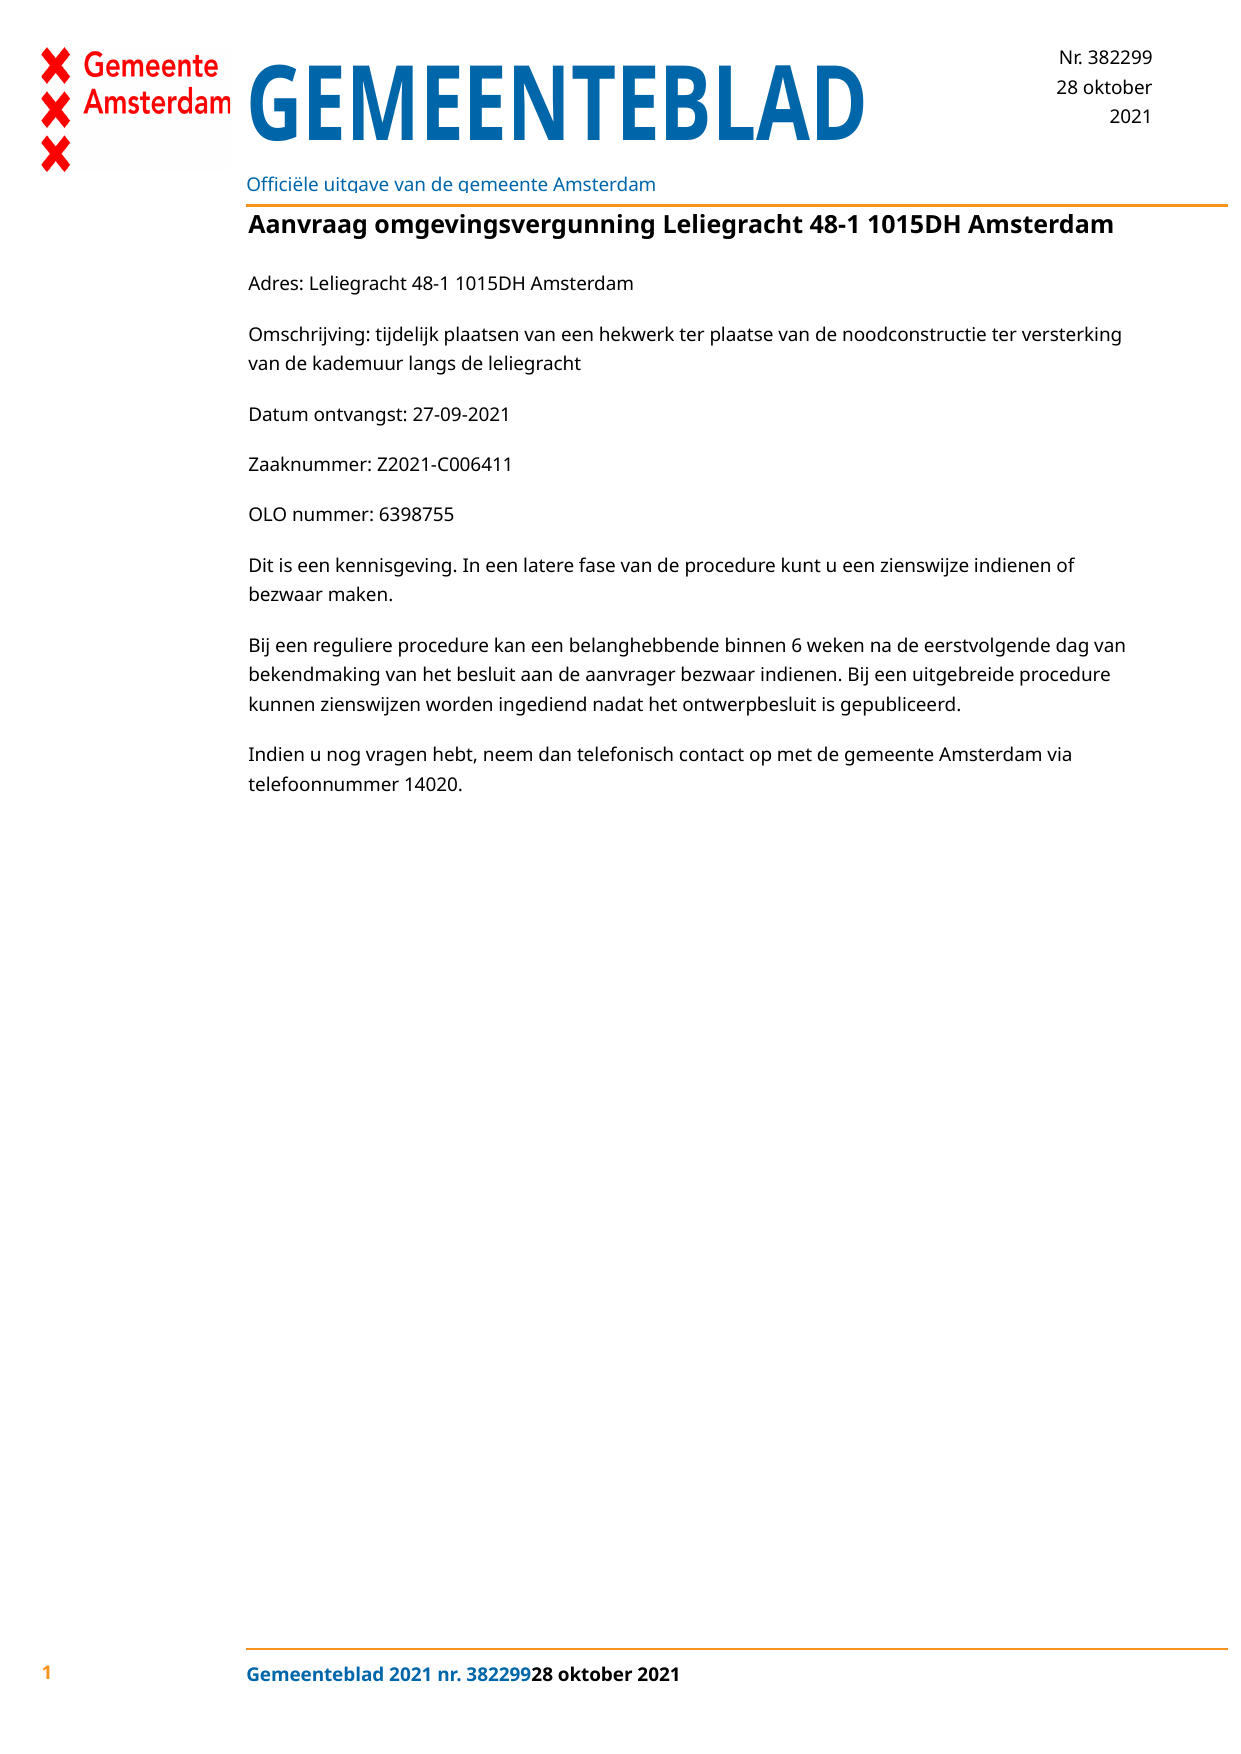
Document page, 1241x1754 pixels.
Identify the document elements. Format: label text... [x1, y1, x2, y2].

text OLO nummer: 6398755 [248, 502, 1152, 527]
text Aanvraag omgevingsvergunning Leliegracht 48-1 1015DH Amsterdam [248, 207, 1152, 241]
text Zaaknummer: Z2021-C006411 [248, 451, 1152, 477]
text Omschrijving: tijdelijk plaatsen van een hekwerk ter plaatse van de noodconstructie ter versterking van de kademuur langs de leliegracht [248, 321, 1152, 376]
text Adres: Leliegracht 48-1 1015DH Amsterdam [248, 270, 1152, 296]
text Datum ontvangst: 27-09-2021 [248, 401, 1152, 426]
text Bij een reguliere procedure kan een belanghebbende binnen 6 weken na de eerstvolgende dag van bekendmaking van het besluit aan de aanvrager bezwaar indienen. Bij een uitgebreide procedure kunnen zienswijzen worden ingediend nadat het ontwerpbesluit is gepubliceerd. [248, 632, 1152, 717]
text Indien u nog vragen hebt, neem dan telefonisch contact op met de gemeente Amsterdam via telefoonnummer 14020. [248, 742, 1152, 797]
text Dit is een kennisgeving. In een latere fase van de procedure kunt u een zienswijze indienen of bezwaar maken. [248, 552, 1152, 607]
picture [41, 47, 231, 172]
